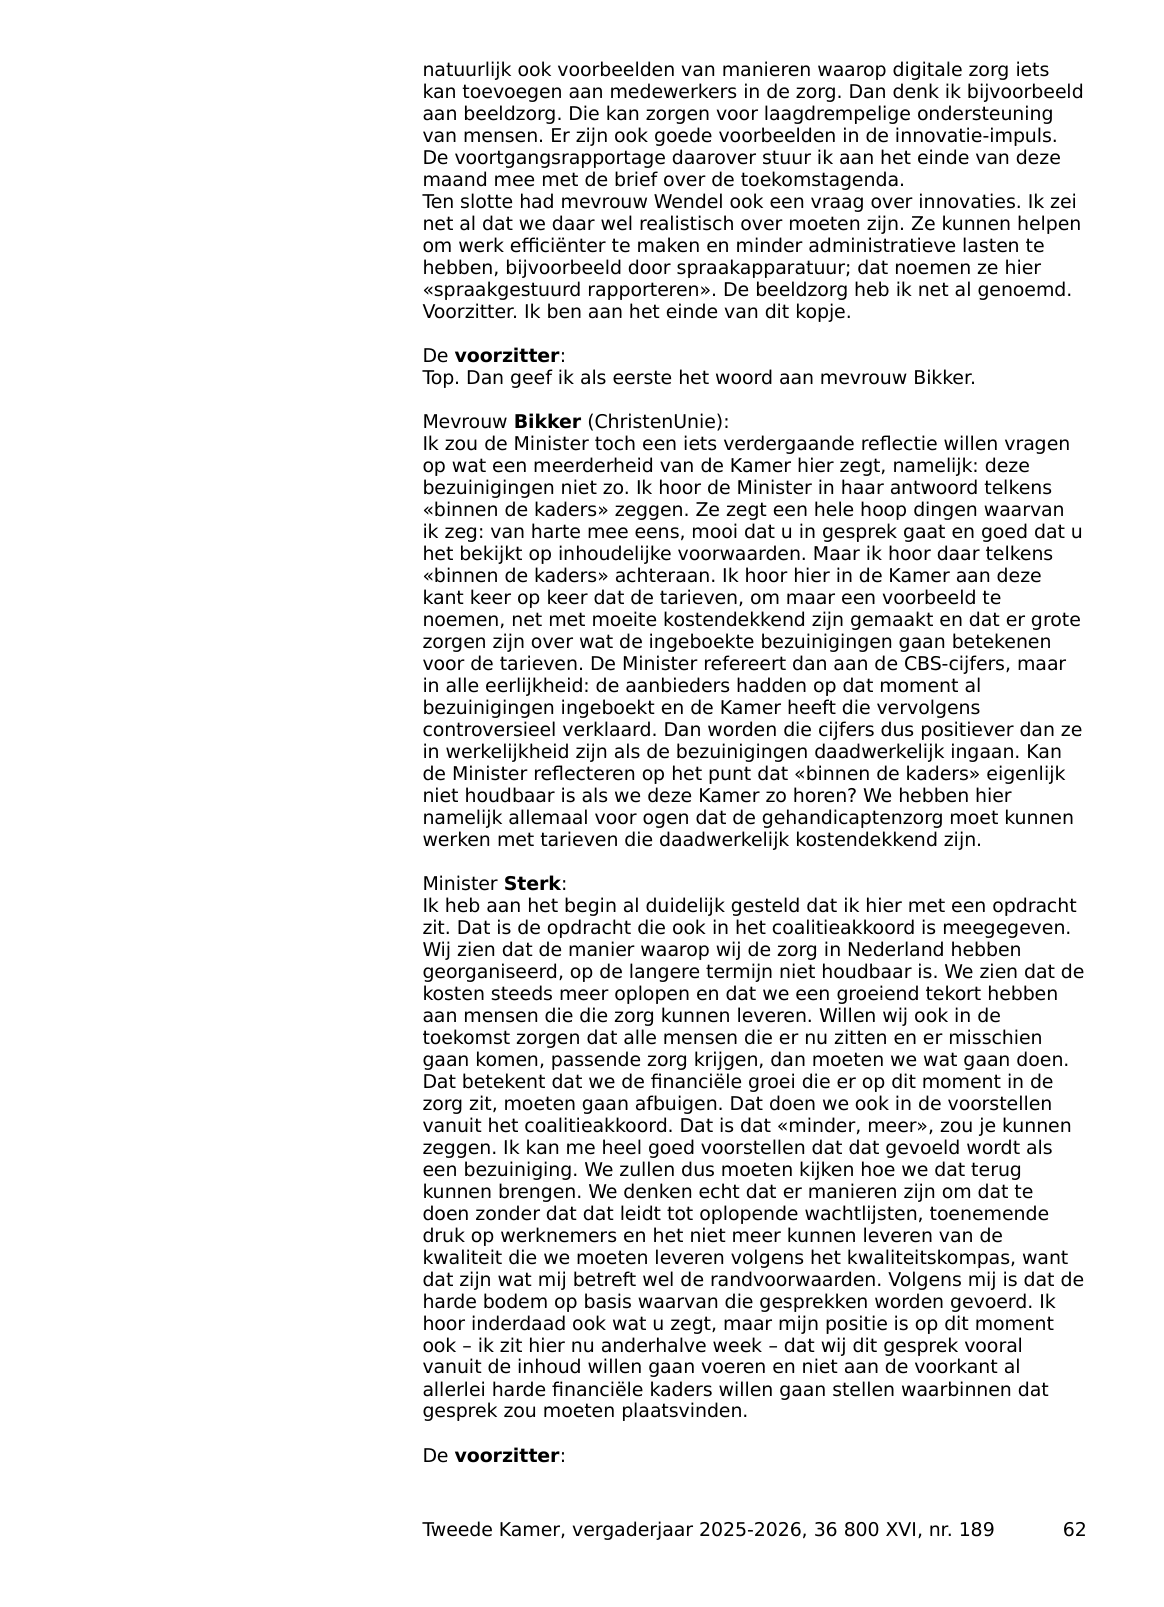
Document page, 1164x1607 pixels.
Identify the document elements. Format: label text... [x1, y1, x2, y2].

text natuurlijk ook voorbeelden van manieren waarop digitale zorg iets kan toevoegen aan medewerkers in de zorg. Dan denk ik bijvoorbeeld aan beeldzorg. Die kan zorgen voor laagdrempelige ondersteuning van mensen. Er zijn ook goede voorbeelden in de innovatie-impuls. De voortgangsrapportage daarover stuur ik aan het einde van deze maand mee met de brief over de toekomstagenda. [422, 59, 1087, 191]
text Ik heb aan het begin al duidelijk gesteld dat ik hier met een opdracht zit. Dat is de opdracht die ook in het coalitieakkoord is meegegeven. Wij zien dat de manier waarop wij de zorg in Nederland hebben georganiseerd, op de langere termijn niet houdbaar is. We zien dat de kosten steeds meer oplopen en dat we een groeiend tekort hebben aan mensen die die zorg kunnen leveren. Willen wij ook in de toekomst zorgen dat alle mensen die er nu zitten en er misschien gaan komen, passende zorg krijgen, dan moeten we wat gaan doen. Dat betekent dat we de financiële groei die er op dit moment in de zorg zit, moeten gaan afbuigen. Dat doen we ook in de voorstellen vanuit het coalitieakkoord. Dat is dat «minder, meer», zou je kunnen zeggen. Ik kan me heel goed voorstellen dat dat gevoeld wordt als een bezuiniging. We zullen dus moeten kijken hoe we dat terug kunnen brengen. We denken echt dat er manieren zijn om dat te doen zonder dat dat leidt tot oplopende wachtlijsten, toenemende druk op werknemers en het niet meer kunnen leveren van de kwaliteit die we moeten leveren volgens het kwaliteitskompas, want dat zijn wat mij betreft wel de randvoorwaarden. Volgens mij is dat de harde bodem op basis waarvan die gesprekken worden gevoerd. Ik hoor inderdaad ook wat u zegt, maar mijn positie is op dit moment ook – ik zit hier nu anderhalve week – dat wij dit gesprek vooral vanuit de inhoud willen gaan voeren en niet aan de voorkant al allerlei harde financiële kaders willen gaan stellen waarbinnen dat gesprek zou moeten plaatsvinden. [422, 895, 1087, 1422]
text De voorzitter: [422, 1444, 1087, 1467]
text Top. Dan geef ik als eerste het woord aan mevrouw Bikker. [422, 367, 1087, 389]
text Mevrouw Bikker (ChristenUnie): [422, 411, 1087, 433]
text Ik zou de Minister toch een iets verdergaande reflectie willen vragen op wat een meerderheid van de Kamer hier zegt, namelijk: deze bezuinigingen niet zo. Ik hoor de Minister in haar antwoord telkens «binnen de kaders» zeggen. Ze zegt een hele hoop dingen waarvan ik zeg: van harte mee eens, mooi dat u in gesprek gaat en goed dat u het bekijkt op inhoudelijke voorwaarden. Maar ik hoor daar telkens «binnen de kaders» achteraan. Ik hoor hier in de Kamer aan deze kant keer op keer dat de tarieven, om maar een voorbeeld te noemen, net met moeite kostendekkend zijn gemaakt en dat er grote zorgen zijn over wat de ingeboekte bezuinigingen gaan betekenen voor de tarieven. De Minister refereert dan aan de CBS-cijfers, maar in alle eerlijkheid: de aanbieders hadden op dat moment al bezuinigingen ingeboekt en de Kamer heeft die vervolgens controversieel verklaard. Dan worden die cijfers dus positiever dan ze in werkelijkheid zijn als de bezuinigingen daadwerkelijk ingaan. Kan de Minister reflecteren op het punt dat «binnen de kaders» eigenlijk niet houdbaar is als we deze Kamer zo horen? We hebben hier namelijk allemaal voor ogen dat de gehandicaptenzorg moet kunnen werken met tarieven die daadwerkelijk kostendekkend zijn. [422, 433, 1087, 851]
text Minister Sterk: [422, 873, 1087, 895]
text Voorzitter. Ik ben aan het einde van dit kopje. [422, 301, 1087, 323]
text De voorzitter: [422, 345, 1087, 367]
text Ten slotte had mevrouw Wendel ook een vraag over innovaties. Ik zei net al dat we daar wel realistisch over moeten zijn. Ze kunnen helpen om werk efficiënter te maken en minder administratieve lasten te hebben, bijvoorbeeld door spraakapparatuur; dat noemen ze hier «spraakgestuurd rapporteren». De beeldzorg heb ik net al genoemd. [422, 191, 1087, 301]
